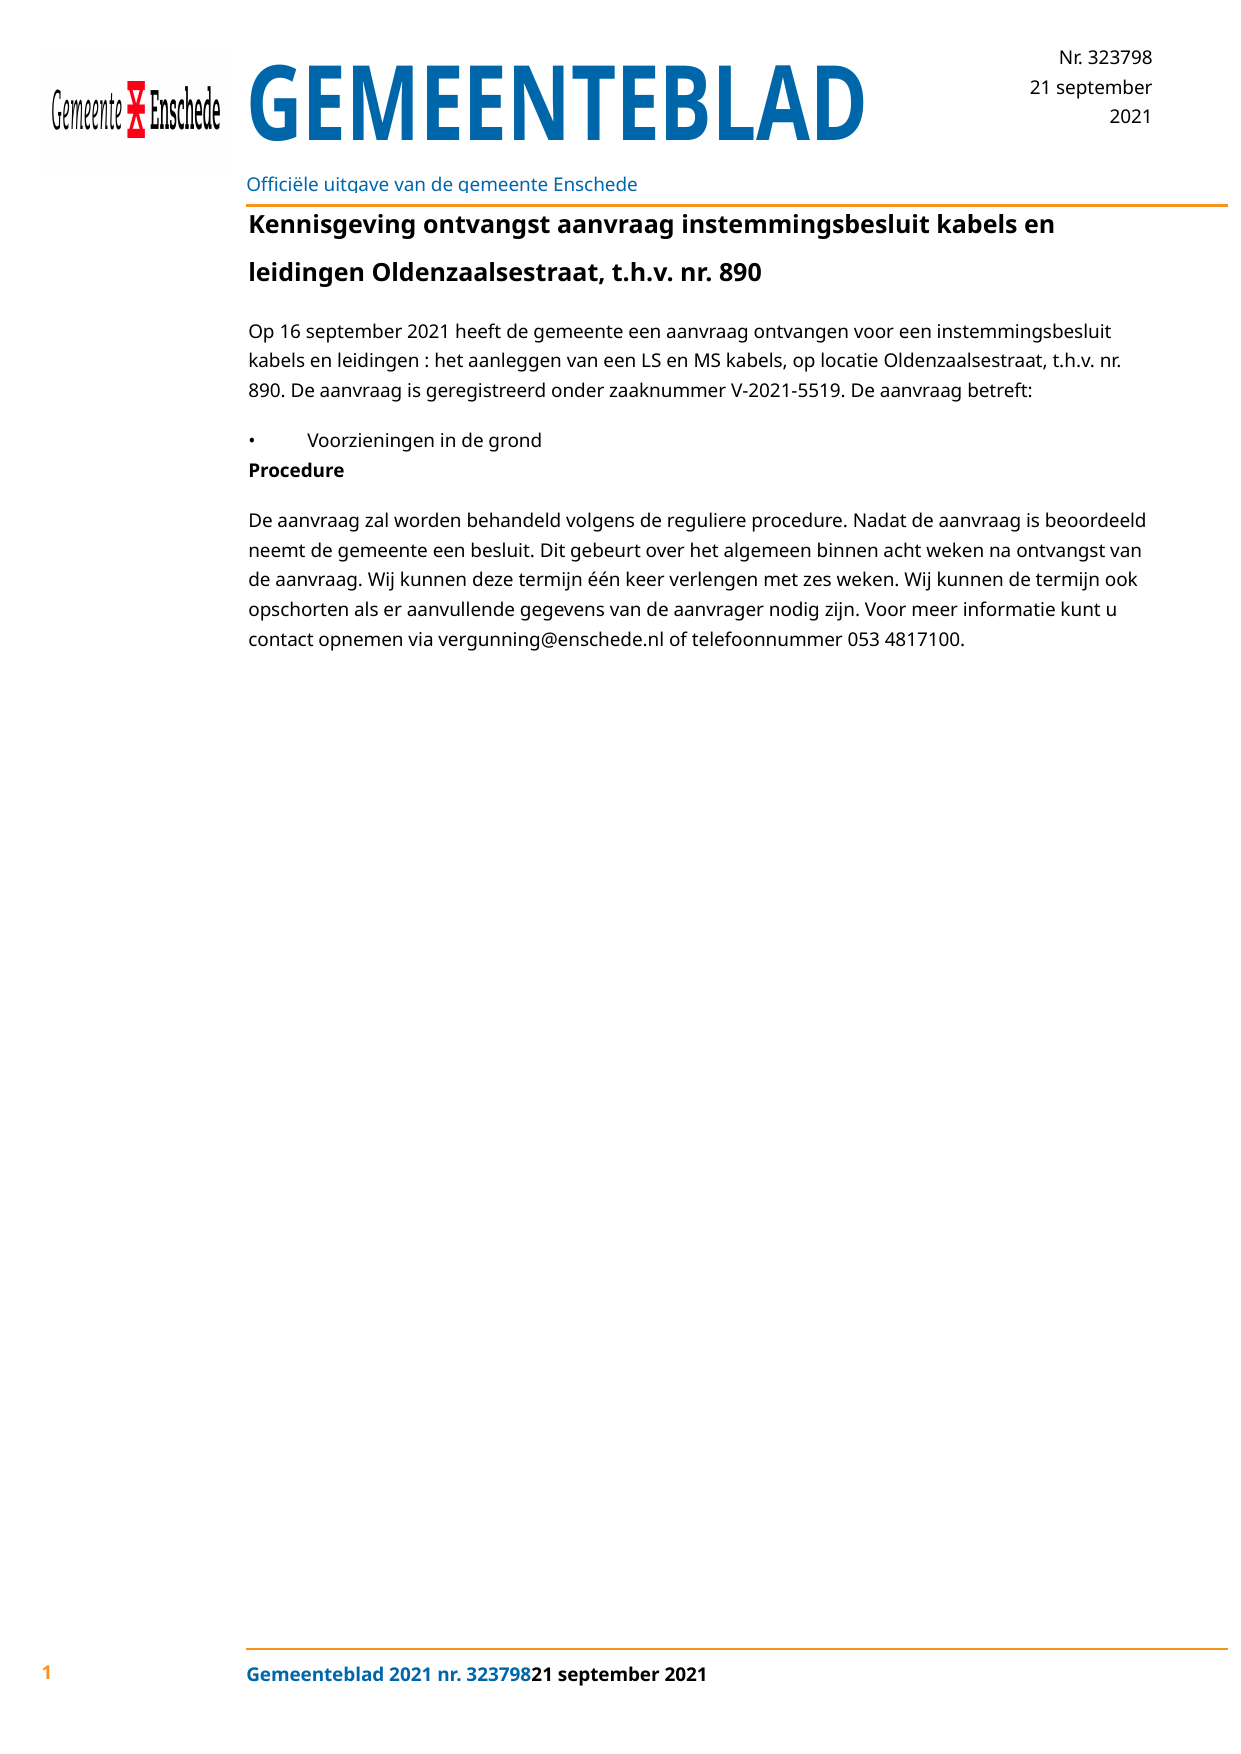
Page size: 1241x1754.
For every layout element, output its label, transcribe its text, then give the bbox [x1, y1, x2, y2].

list Voorzieningen in de grond [248, 427, 1152, 453]
text De aanvraag zal worden behandeld volgens de reguliere procedure. Nadat de aanvraag is beoordeeld neemt de gemeente een besluit. Dit gebeurt over het algemeen binnen acht weken na ontvangst van de aanvraag. Wij kunnen deze termijn één keer verlengen met zes weken. Wij kunnen de termijn ook opschorten als er aanvullende gegevens van de aanvrager nodig zijn. Voor meer informatie kunt u contact opnemen via vergunning@enschede.nl of telefoonnummer 053 4817100. [248, 507, 1152, 652]
text Op 16 september 2021 heeft de gemeente een aanvraag ontvangen voor een instemmingsbesluit kabels en leidingen : het aanleggen van een LS en MS kabels, op locatie Oldenzaalsestraat, t.h.v. nr. 890. De aanvraag is geregistreerd onder zaaknummer V-2021-5519. De aanvraag betreft: [248, 318, 1152, 403]
text Kennisgeving ontvangst aanvraag instemmingsbesluit kabels en leidingen Oldenzaalsestraat, t.h.v. nr. 890 [248, 207, 1152, 288]
picture [41, 47, 231, 172]
text Procedure [248, 457, 1152, 483]
